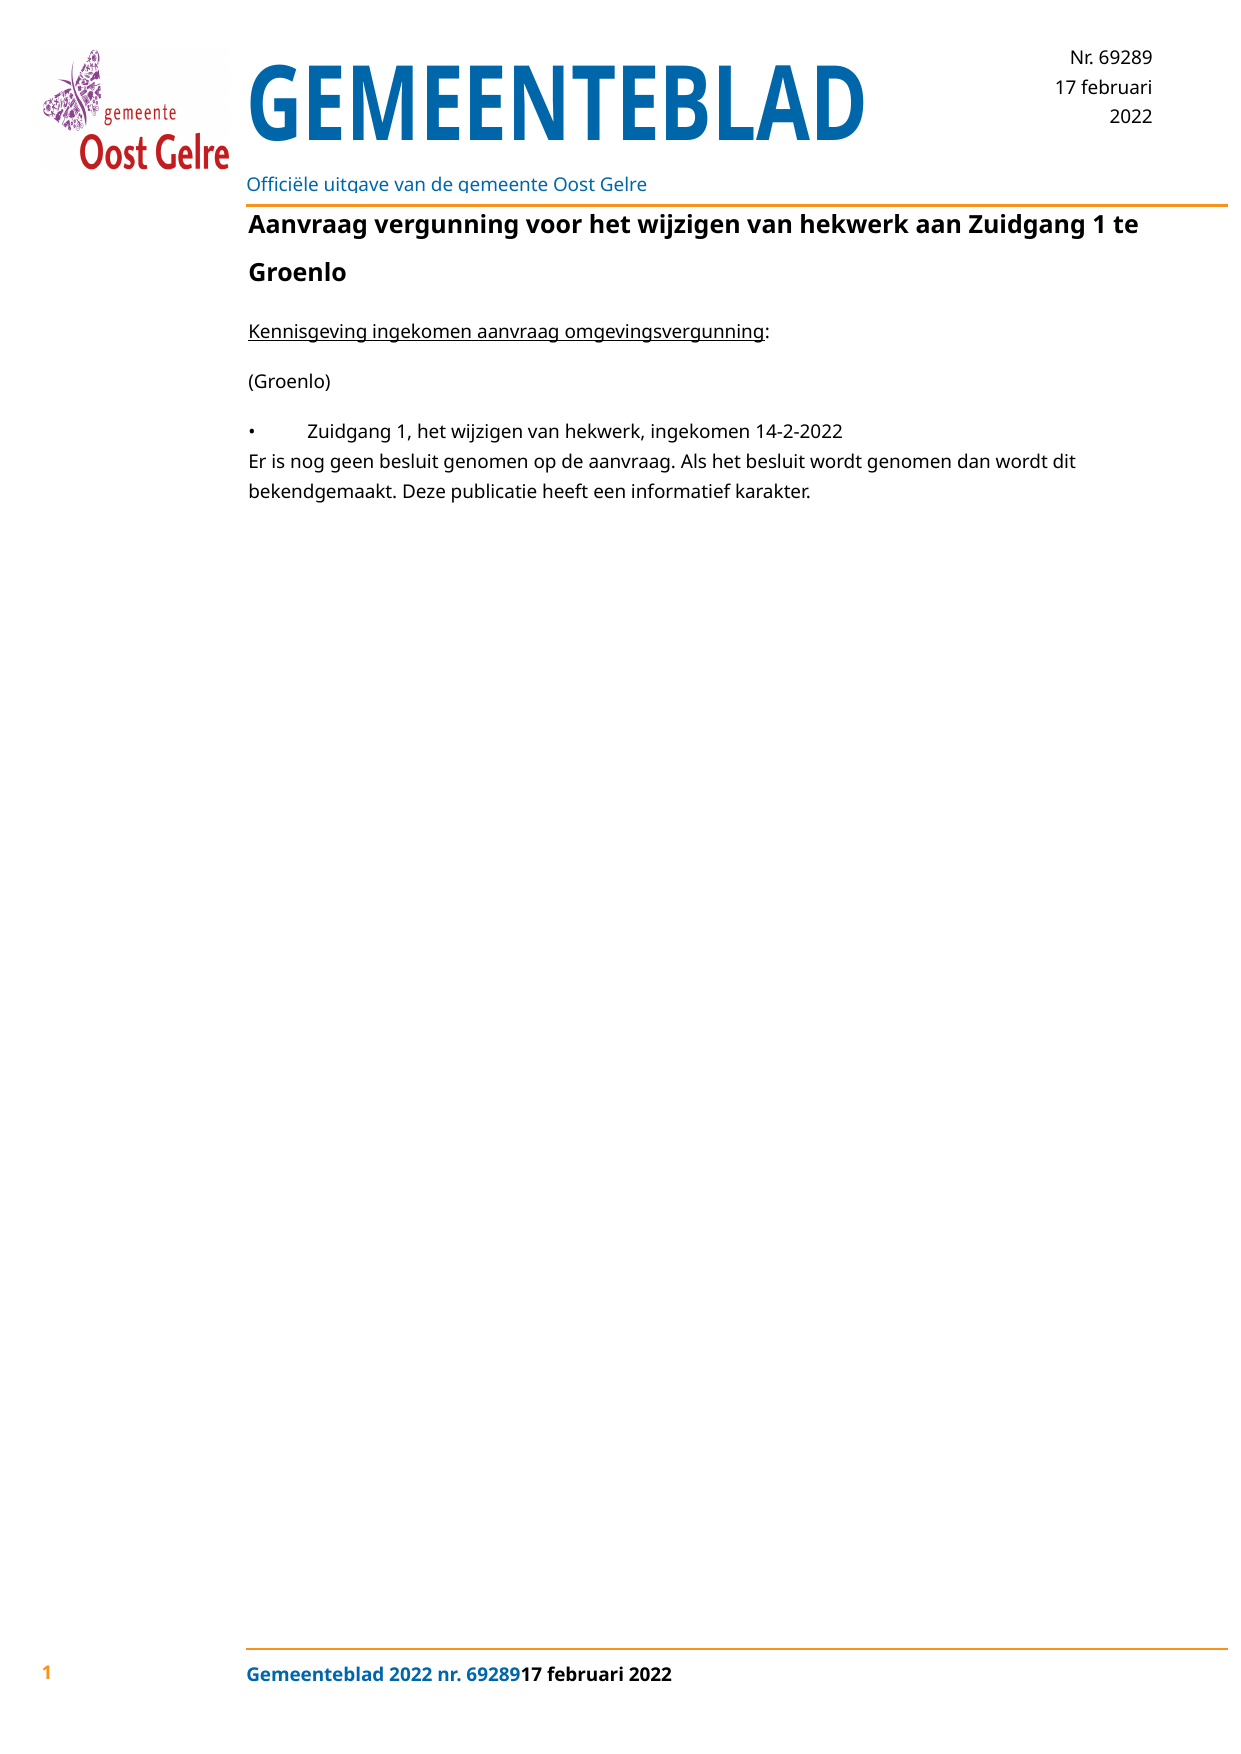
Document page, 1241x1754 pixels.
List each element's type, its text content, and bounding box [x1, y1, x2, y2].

text Aanvraag vergunning voor het wijzigen van hekwerk aan Zuidgang 1 te Groenlo [248, 207, 1152, 288]
list Zuidgang 1, het wijzigen van hekwerk, ingekomen 14-2-2022 [248, 419, 1152, 444]
picture [41, 47, 231, 172]
text Er is nog geen besluit genomen op de aanvraag. Als het besluit wordt genomen dan wordt dit bekendgemaakt. Deze publicatie heeft een informatief karakter. [248, 448, 1152, 504]
text (Groenlo) [248, 368, 1152, 394]
text Kennisgeving ingekomen aanvraag omgevingsvergunning: [248, 318, 1152, 344]
